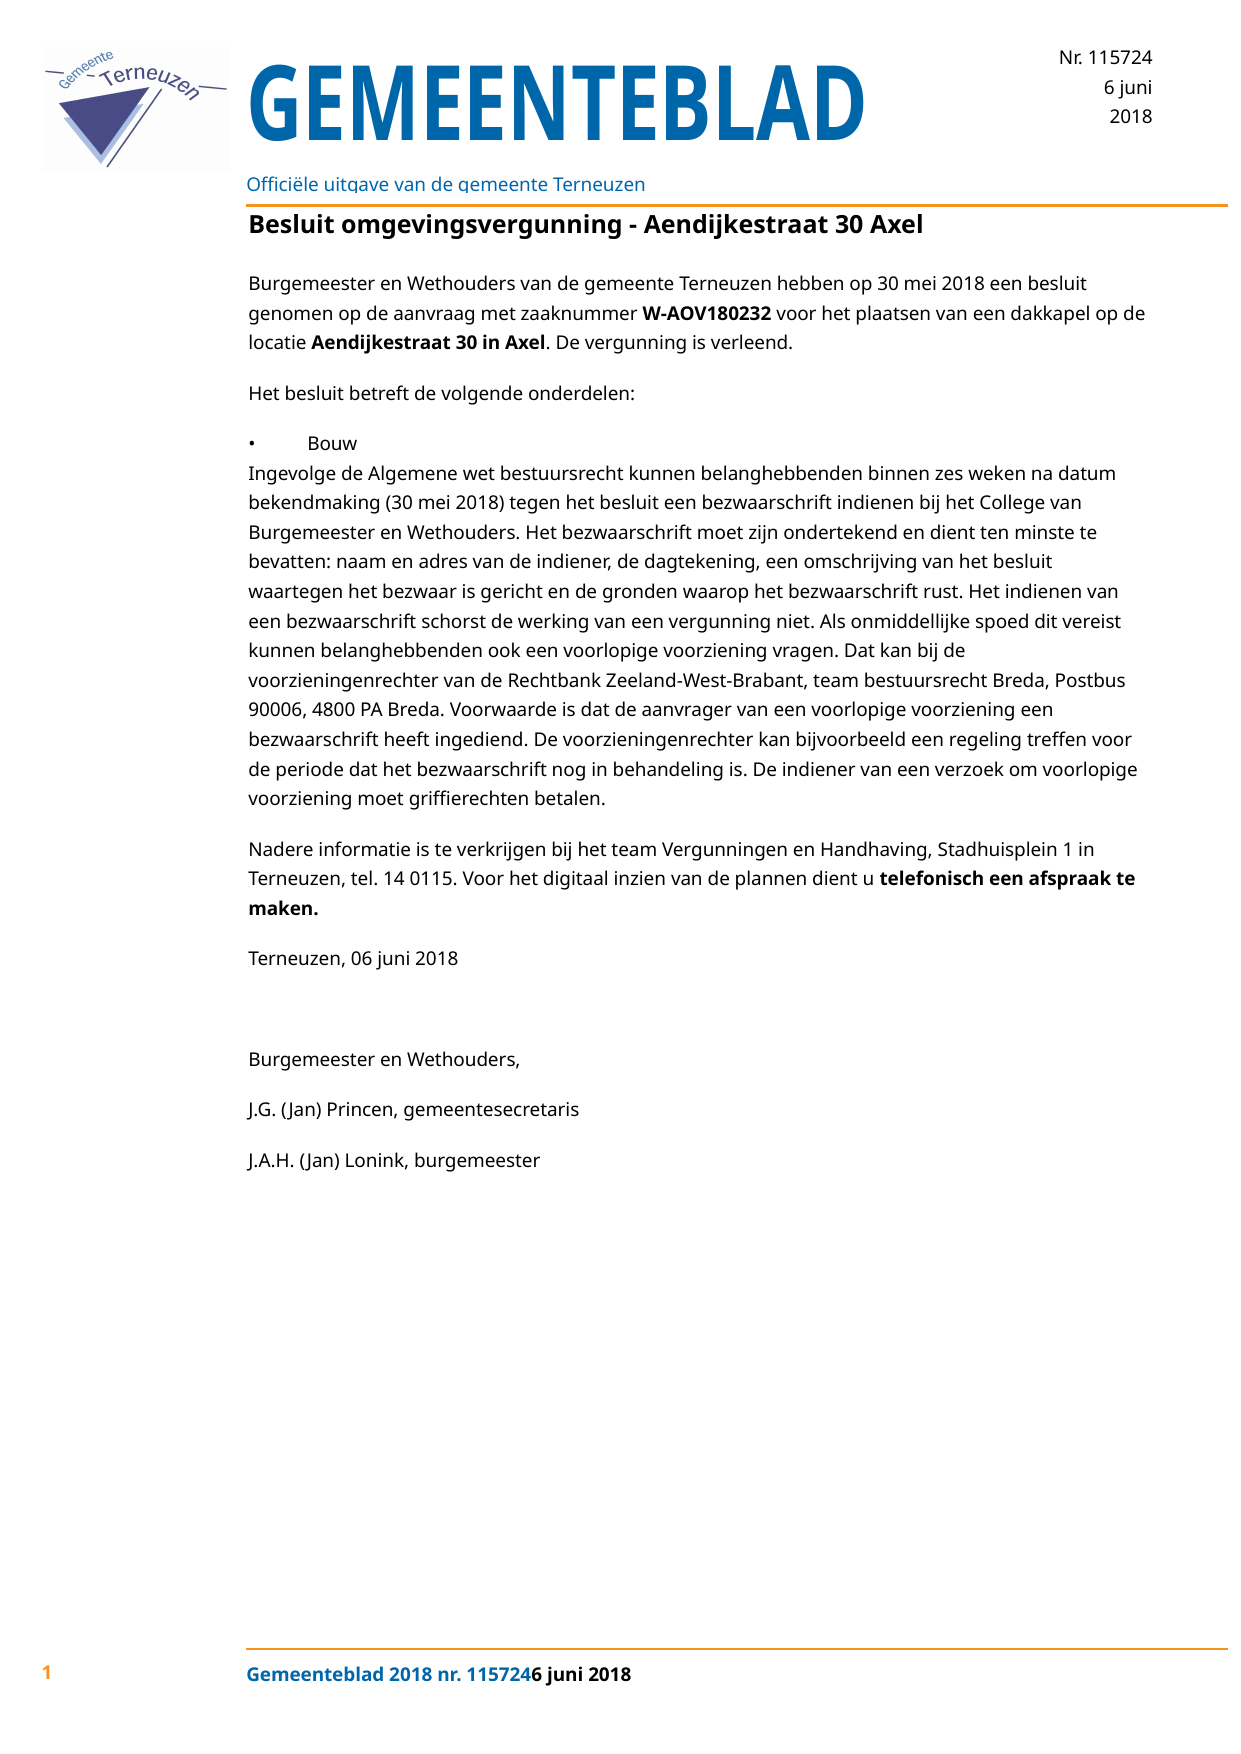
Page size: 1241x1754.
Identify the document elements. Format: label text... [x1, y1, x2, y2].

text Burgemeester en Wethouders van de gemeente Terneuzen hebben op 30 mei 2018 een besluit genomen op de aanvraag met zaaknummer W-AOV180232 voor het plaatsen van een dakkapel op de locatie Aendijkestraat 30 in Axel. De vergunning is verleend. [248, 270, 1152, 355]
text J.G. (Jan) Princen, gemeentesecretaris [248, 1097, 1152, 1122]
text Besluit omgevingsvergunning - Aendijkestraat 30 Axel [248, 207, 1152, 241]
text Nadere informatie is te verkrijgen bij het team Vergunningen en Handhaving, Stadhuisplein 1 in Terneuzen, tel. 14 0115. Voor het digitaal inzien van de plannen dient u telefonisch een afspraak te maken. [248, 836, 1152, 921]
text J.A.H. (Jan) Lonink, burgemeester [248, 1147, 1152, 1173]
text Het besluit betreft de volgende onderdelen: [248, 380, 1152, 406]
picture [41, 47, 231, 172]
text Ingevolge de Algemene wet bestuursrecht kunnen belanghebbenden binnen zes weken na datum bekendmaking (30 mei 2018) tegen het besluit een bezwaarschrift indienen bij het College van Burgemeester en Wethouders. Het bezwaarschrift moet zijn ondertekend en dient ten minste te bevatten: naam en adres van de indiener, de dagtekening, een omschrijving van het besluit waartegen het bezwaar is gericht en de gronden waarop het bezwaarschrift rust. Het indienen van een bezwaarschrift schorst de werking van een vergunning niet. Als onmiddellijke spoed dit vereist kunnen belanghebbenden ook een voorlopige voorziening vragen. Dat kan bij de voorzieningenrechter van de Rechtbank Zeeland-West-Brabant, team bestuursrecht Breda, Postbus 90006, 4800 PA Breda. Voorwaarde is dat de aanvrager van een voorlopige voorziening een bezwaarschrift heeft ingediend. De voorzieningenrechter kan bijvoorbeeld een regeling treffen voor de periode dat het bezwaarschrift nog in behandeling is. De indiener van een verzoek om voorlopige voorziening moet griffierechten betalen. [248, 460, 1152, 811]
list Bouw [248, 430, 1152, 456]
text Terneuzen, 06 juni 2018 [248, 945, 1152, 971]
text Burgemeester en Wethouders, [248, 1046, 1152, 1072]
